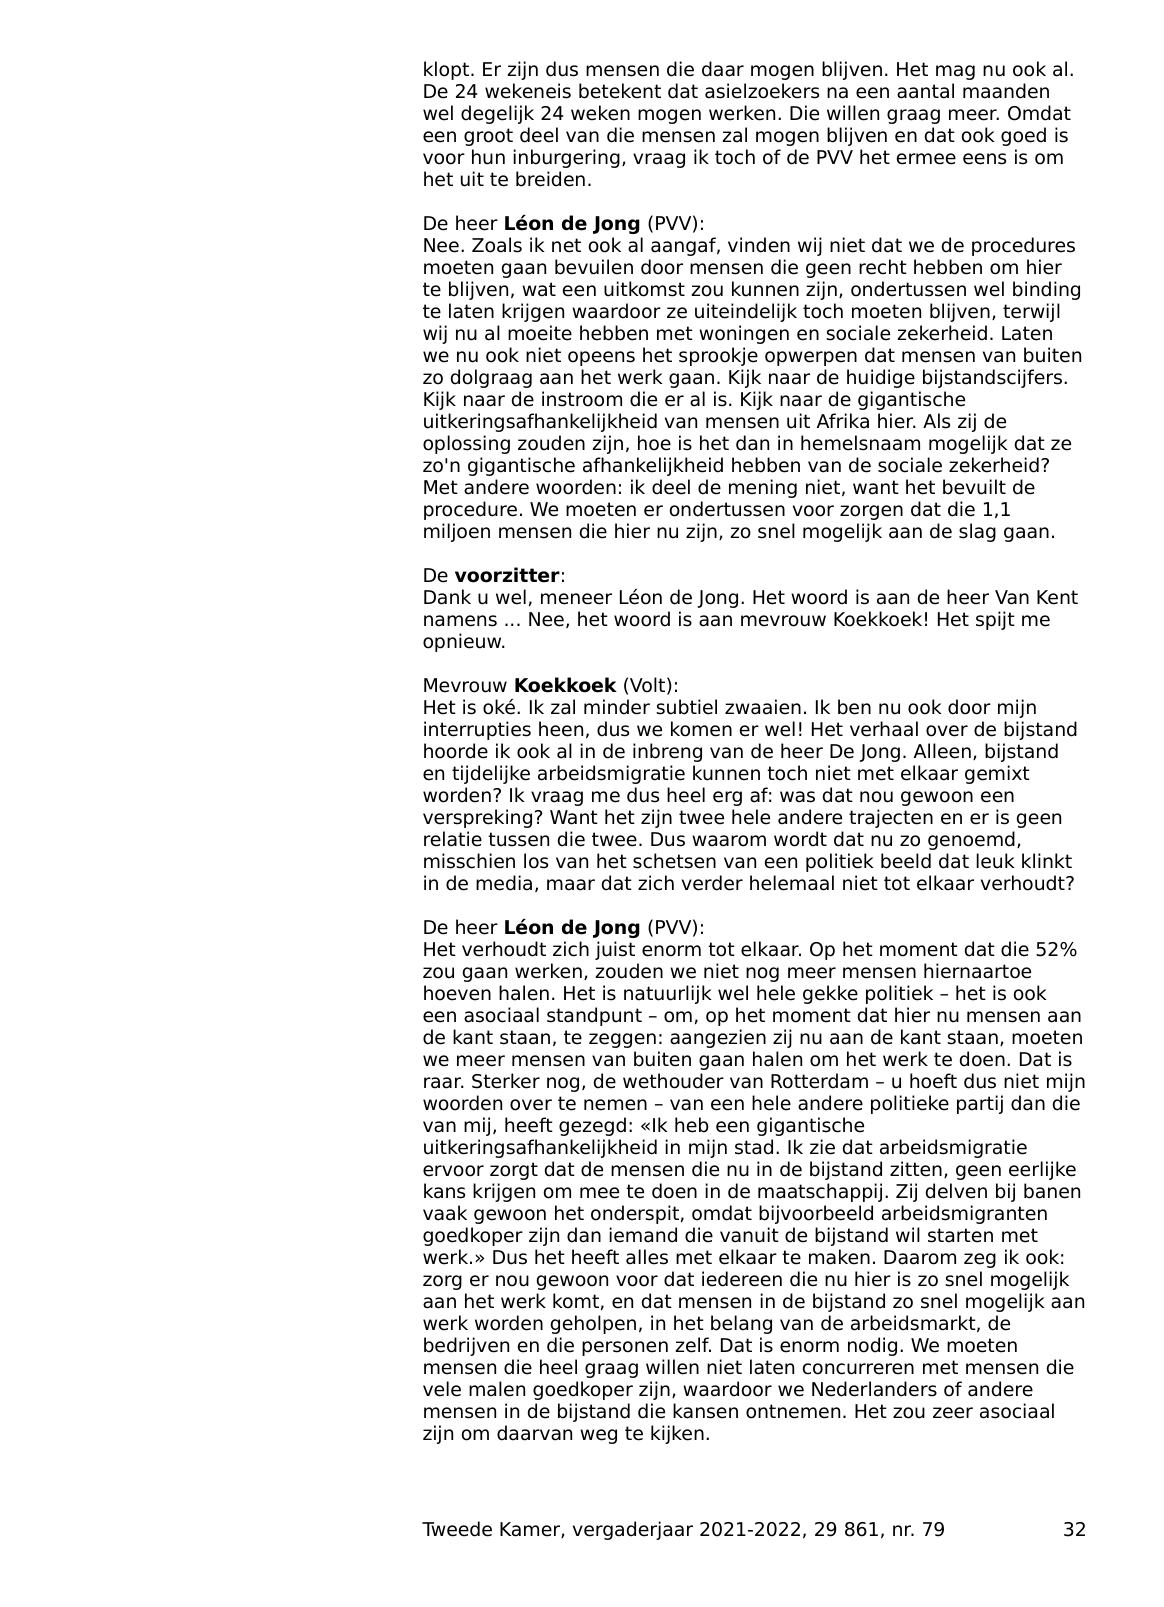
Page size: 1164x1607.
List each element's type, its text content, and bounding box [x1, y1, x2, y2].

text Mevrouw Koekkoek (Volt): [422, 675, 1087, 697]
text Het is oké. Ik zal minder subtiel zwaaien. Ik ben nu ook door mijn interrupties heen, dus we komen er wel! Het verhaal over de bijstand hoorde ik ook al in de inbreng van de heer De Jong. Alleen, bijstand en tijdelijke arbeidsmigratie kunnen toch niet met elkaar gemixt worden? Ik vraag me dus heel erg af: was dat nou gewoon een verspreking? Want het zijn twee hele andere trajecten en er is geen relatie tussen die twee. Dus waarom wordt dat nu zo genoemd, misschien los van het schetsen van een politiek beeld dat leuk klinkt in de media, maar dat zich verder helemaal niet tot elkaar verhoudt? [422, 697, 1087, 895]
text De heer Léon de Jong (PVV): [422, 213, 1087, 235]
text Het verhoudt zich juist enorm tot elkaar. Op het moment dat die 52% zou gaan werken, zouden we niet nog meer mensen hiernaartoe hoeven halen. Het is natuurlijk wel hele gekke politiek – het is ook een asociaal standpunt – om, op het moment dat hier nu mensen aan de kant staan, te zeggen: aangezien zij nu aan de kant staan, moeten we meer mensen van buiten gaan halen om het werk te doen. Dat is raar. Sterker nog, de wethouder van Rotterdam – u hoeft dus niet mijn woorden over te nemen – van een hele andere politieke partij dan die van mij, heeft gezegd: «Ik heb een gigantische uitkeringsafhankelijkheid in mijn stad. Ik zie dat arbeidsmigratie ervoor zorgt dat de mensen die nu in de bijstand zitten, geen eerlijke kans krijgen om mee te doen in de maatschappij. Zij delven bij banen vaak gewoon het onderspit, omdat bijvoorbeeld arbeidsmigranten goedkoper zijn dan iemand die vanuit de bijstand wil starten met werk.» Dus het heeft alles met elkaar te maken. Daarom zeg ik ook: zorg er nou gewoon voor dat iedereen die nu hier is zo snel mogelijk aan het werk komt, en dat mensen in de bijstand zo snel mogelijk aan werk worden geholpen, in het belang van de arbeidsmarkt, de bedrijven en die personen zelf. Dat is enorm nodig. We moeten mensen die heel graag willen niet laten concurreren met mensen die vele malen goedkoper zijn, waardoor we Nederlanders of andere mensen in de bijstand die kansen ontnemen. Het zou zeer asociaal zijn om daarvan weg te kijken. [422, 939, 1087, 1444]
text klopt. Er zijn dus mensen die daar mogen blijven. Het mag nu ook al. De 24 wekeneis betekent dat asielzoekers na een aantal maanden wel degelijk 24 weken mogen werken. Die willen graag meer. Omdat een groot deel van die mensen zal mogen blijven en dat ook goed is voor hun inburgering, vraag ik toch of de PVV het ermee eens is om het uit te breiden. [422, 59, 1087, 191]
text De heer Léon de Jong (PVV): [422, 917, 1087, 939]
text Dank u wel, meneer Léon de Jong. Het woord is aan de heer Van Kent namens ... Nee, het woord is aan mevrouw Koekkoek! Het spijt me opnieuw. [422, 587, 1087, 653]
text Nee. Zoals ik net ook al aangaf, vinden wij niet dat we de procedures moeten gaan bevuilen door mensen die geen recht hebben om hier te blijven, wat een uitkomst zou kunnen zijn, ondertussen wel binding te laten krijgen waardoor ze uiteindelijk toch moeten blijven, terwijl wij nu al moeite hebben met woningen en sociale zekerheid. Laten we nu ook niet opeens het sprookje opwerpen dat mensen van buiten zo dolgraag aan het werk gaan. Kijk naar de huidige bijstandscijfers. Kijk naar de instroom die er al is. Kijk naar de gigantische uitkeringsafhankelijkheid van mensen uit Afrika hier. Als zij de oplossing zouden zijn, hoe is het dan in hemelsnaam mogelijk dat ze zo'n gigantische afhankelijkheid hebben van de sociale zekerheid? Met andere woorden: ik deel de mening niet, want het bevuilt de procedure. We moeten er ondertussen voor zorgen dat die 1,1 miljoen mensen die hier nu zijn, zo snel mogelijk aan de slag gaan. [422, 235, 1087, 543]
text De voorzitter: [422, 565, 1087, 587]
